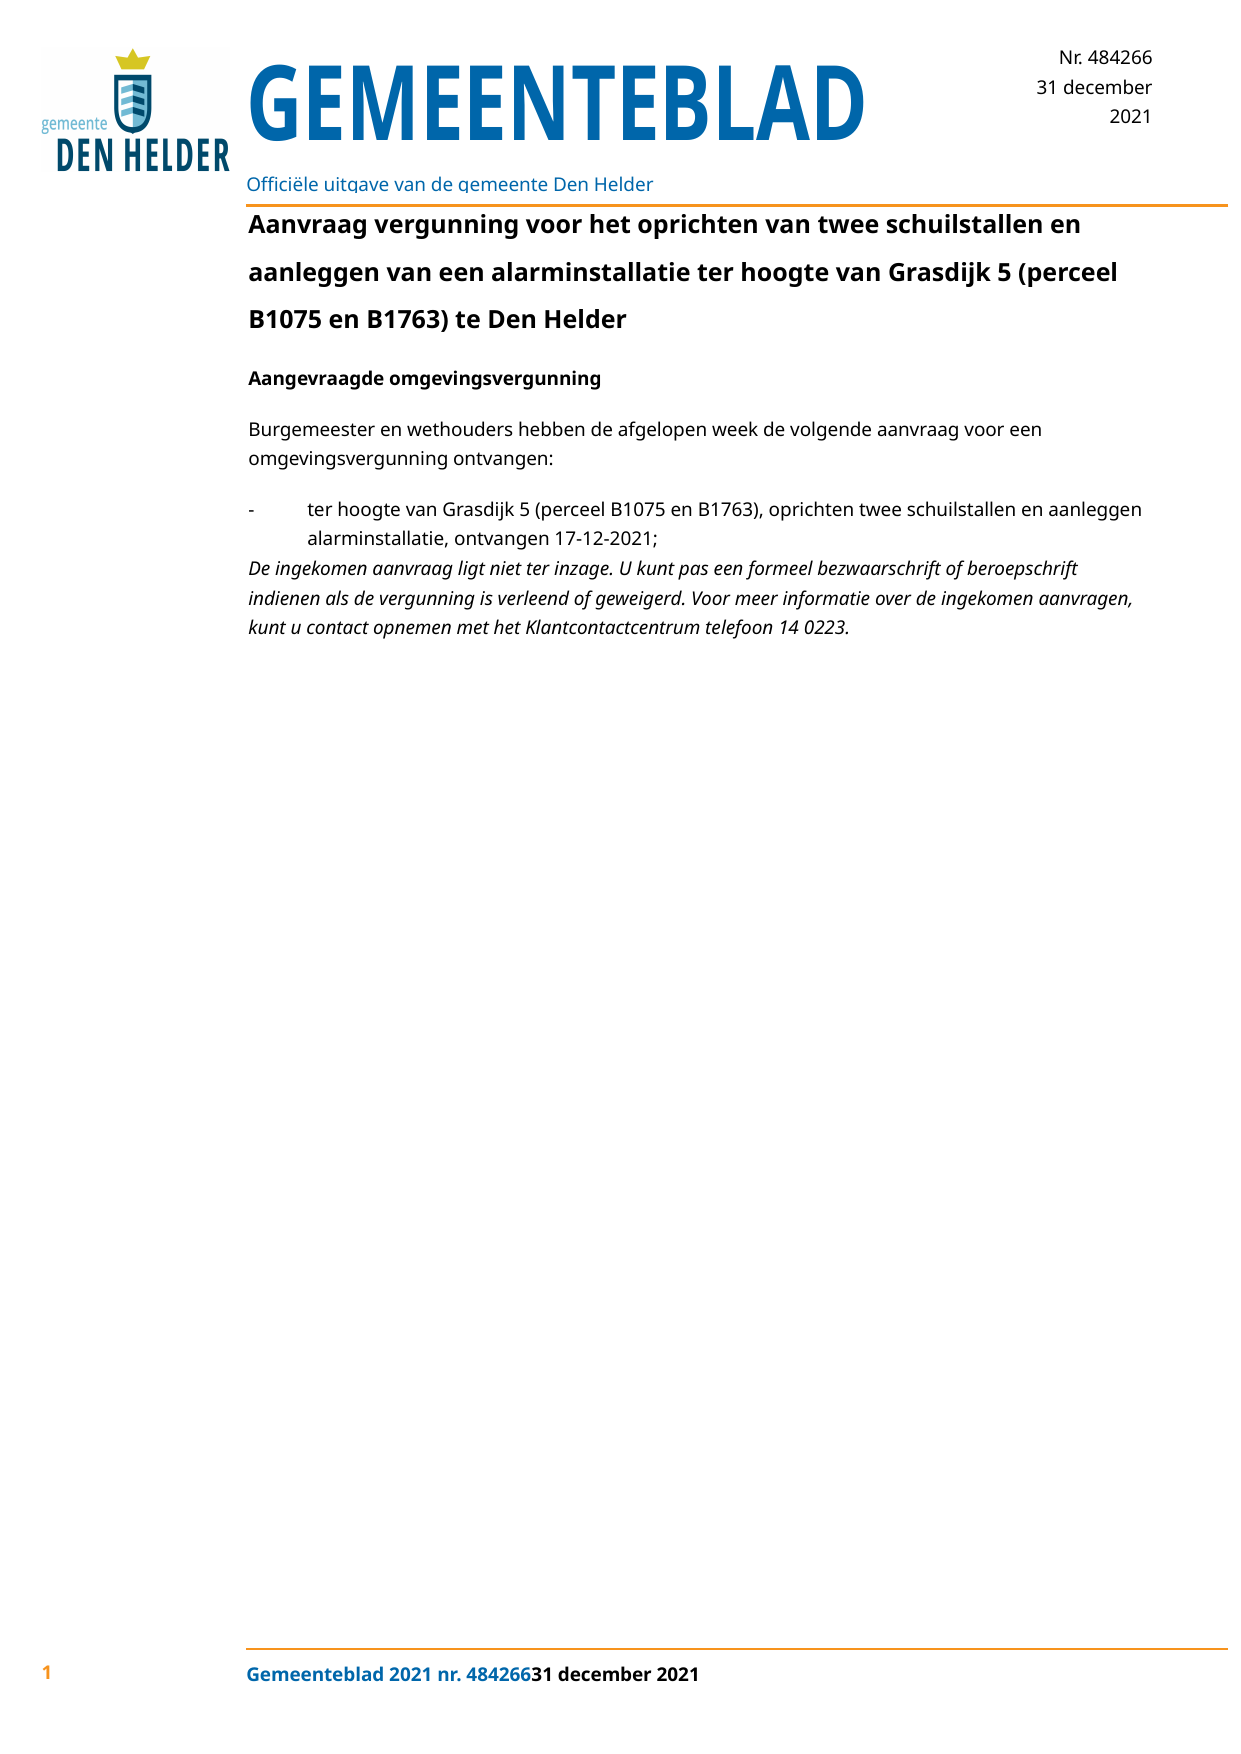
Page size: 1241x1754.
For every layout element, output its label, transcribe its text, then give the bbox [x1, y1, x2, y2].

picture [100, 154, 106, 172]
picture [63, 144, 68, 165]
text Burgemeester en wethouders hebben de afgelopen week de volgende aanvraag voor een omgevingsvergunning ontvangen: [248, 416, 1152, 471]
picture [130, 157, 135, 172]
picture [41, 47, 231, 172]
list ter hoogte van Grasdijk 5 (perceel B1075 en B1763), oprichten twee schuilstallen en aanleggen alarminstallatie, ontvangen 17-12-2021; [248, 496, 1152, 551]
picture [182, 144, 187, 165]
text De ingekomen aanvraag ligt niet ter inzage. U kunt pas een formeel bezwaarschrift of beroepschrift indienen als de vergunning is verleend of geweigerd. Voor meer informatie over de ingekomen aanvragen, kunt u contact opnemen met het Klantcontactcentrum telefoon 14 0223. [248, 555, 1152, 640]
text Aanvraag vergunning voor het oprichten van twee schuilstallen en aanleggen van een alarminstallatie ter hoogte van Grasdijk 5 (perceel B1075 en B1763) te Den Helder [248, 207, 1152, 336]
text Aangevraagde omgevingsvergunning [248, 366, 1152, 391]
picture [220, 160, 224, 172]
